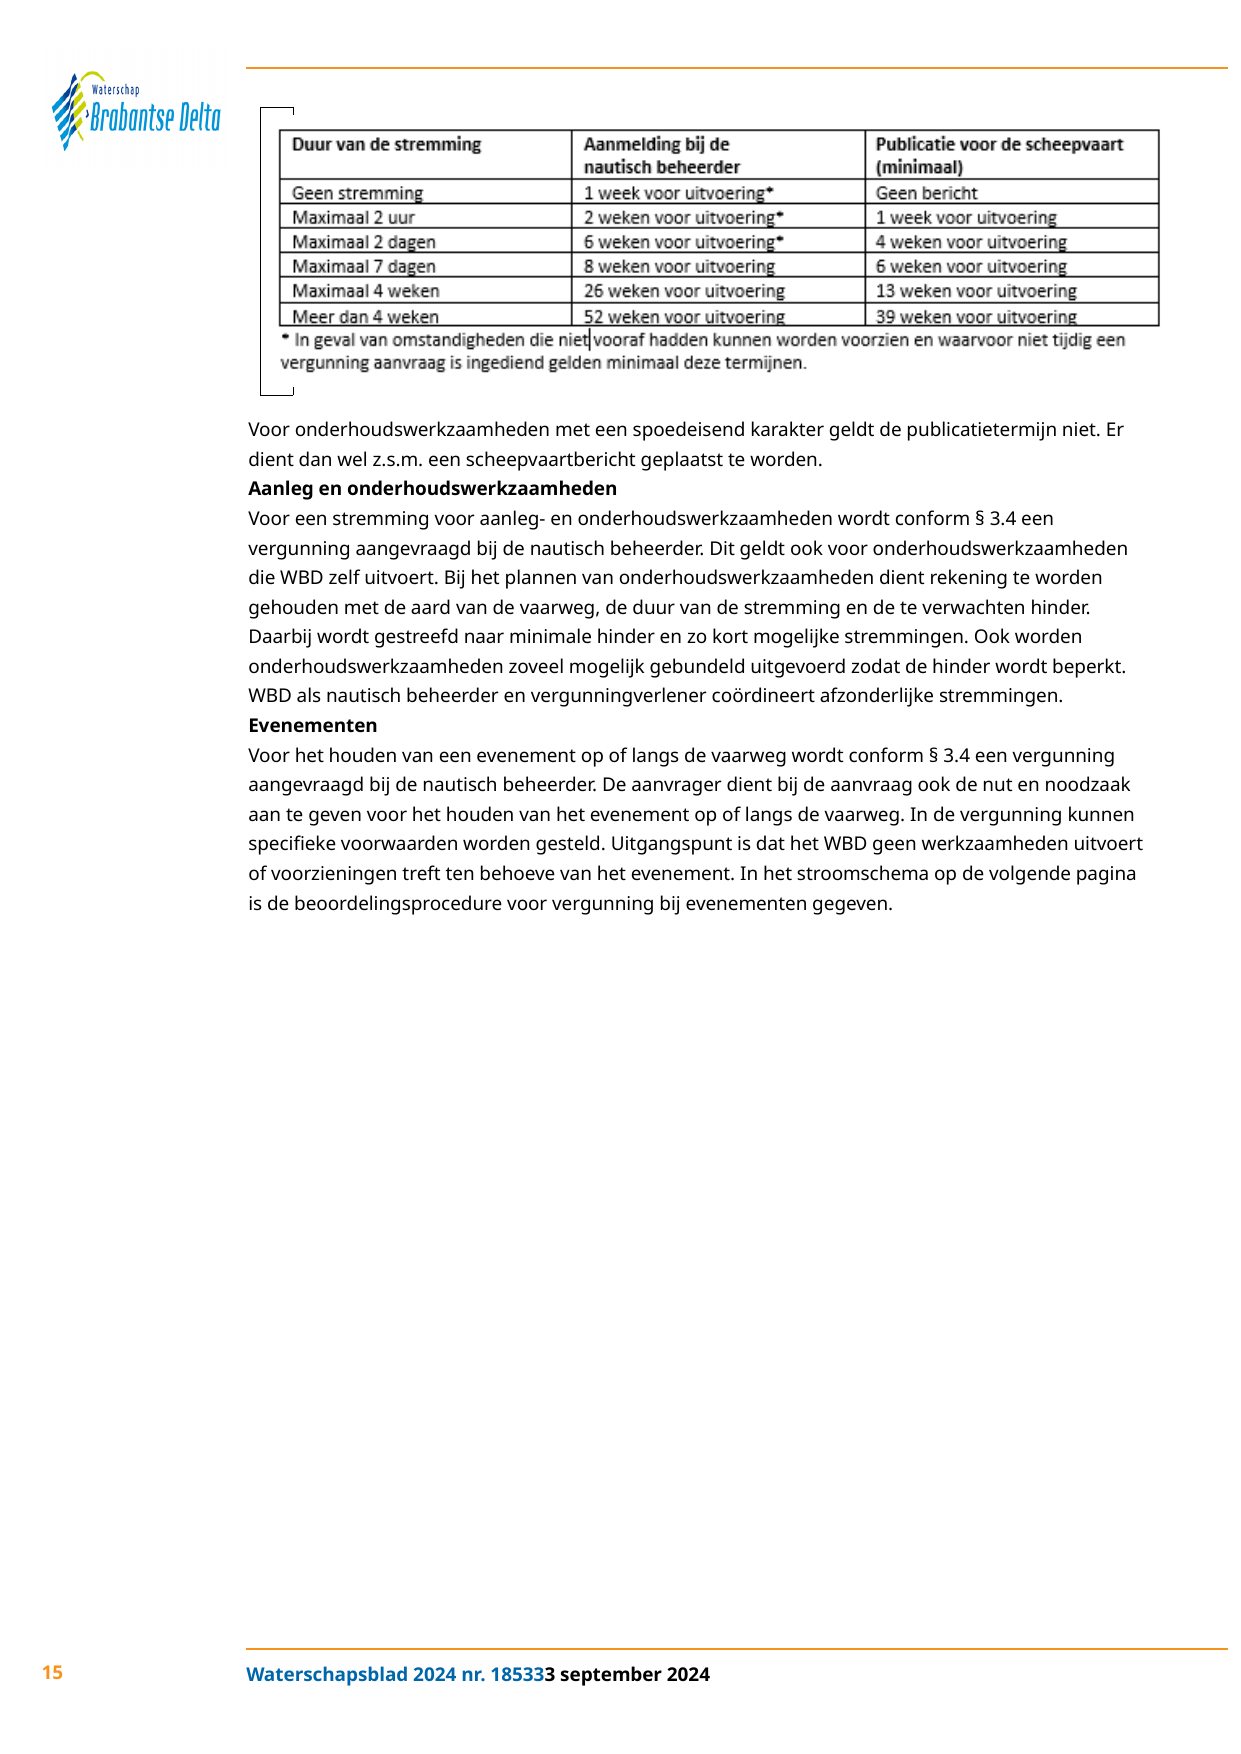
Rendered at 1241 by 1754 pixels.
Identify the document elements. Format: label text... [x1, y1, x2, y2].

text Voor het houden van een evenement op of langs de vaarweg wordt conform § 3.4 een vergunning aangevraagd bij de nautisch beheerder. De aanvrager dient bij de aanvraag ook de nut en noodzaak aan te geven voor het houden van het evenement op of langs de vaarweg. In de vergunning kunnen specifieke voorwaarden worden gesteld. Uitgangspunt is dat het WBD geen werkzaamheden uitvoert of voorzieningen treft ten behoeve van het evenement. In het stroomschema op de volgende pagina is de beoordelingsprocedure voor vergunning bij evenementen gegeven. [248, 742, 1152, 916]
picture [268, 115, 1173, 387]
text Aanleg en onderhoudswerkzaamheden [248, 476, 1152, 501]
text Voor een stremming voor aanleg- en onderhoudswerkzaamheden wordt conform § 3.4 een vergunning aangevraagd bij de nautisch beheerder. Dit geldt ook voor onderhoudswerkzaamheden die WBD zelf uitvoert. Bij het plannen van onderhoudswerkzaamheden dient rekening te worden gehouden met de aard van de vaarweg, de duur van de stremming en de te verwachten hinder. Daarbij wordt gestreefd naar minimale hinder en zo kort mogelijke stremmingen. Ook worden onderhoudswerkzaamheden zoveel mogelijk gebundeld uitgevoerd zodat de hinder wordt beperkt. WBD als nautisch beheerder en vergunningverlener coördineert afzonderlijke stremmingen. [248, 505, 1152, 708]
text Voor onderhoudswerkzaamheden met een spoedeisend karakter geldt de publicatietermijn niet. Er dient dan wel z.s.m. een scheepvaartbericht geplaatst te worden. [248, 416, 1152, 472]
text Evenementen [248, 712, 1152, 738]
picture [41, 47, 231, 172]
